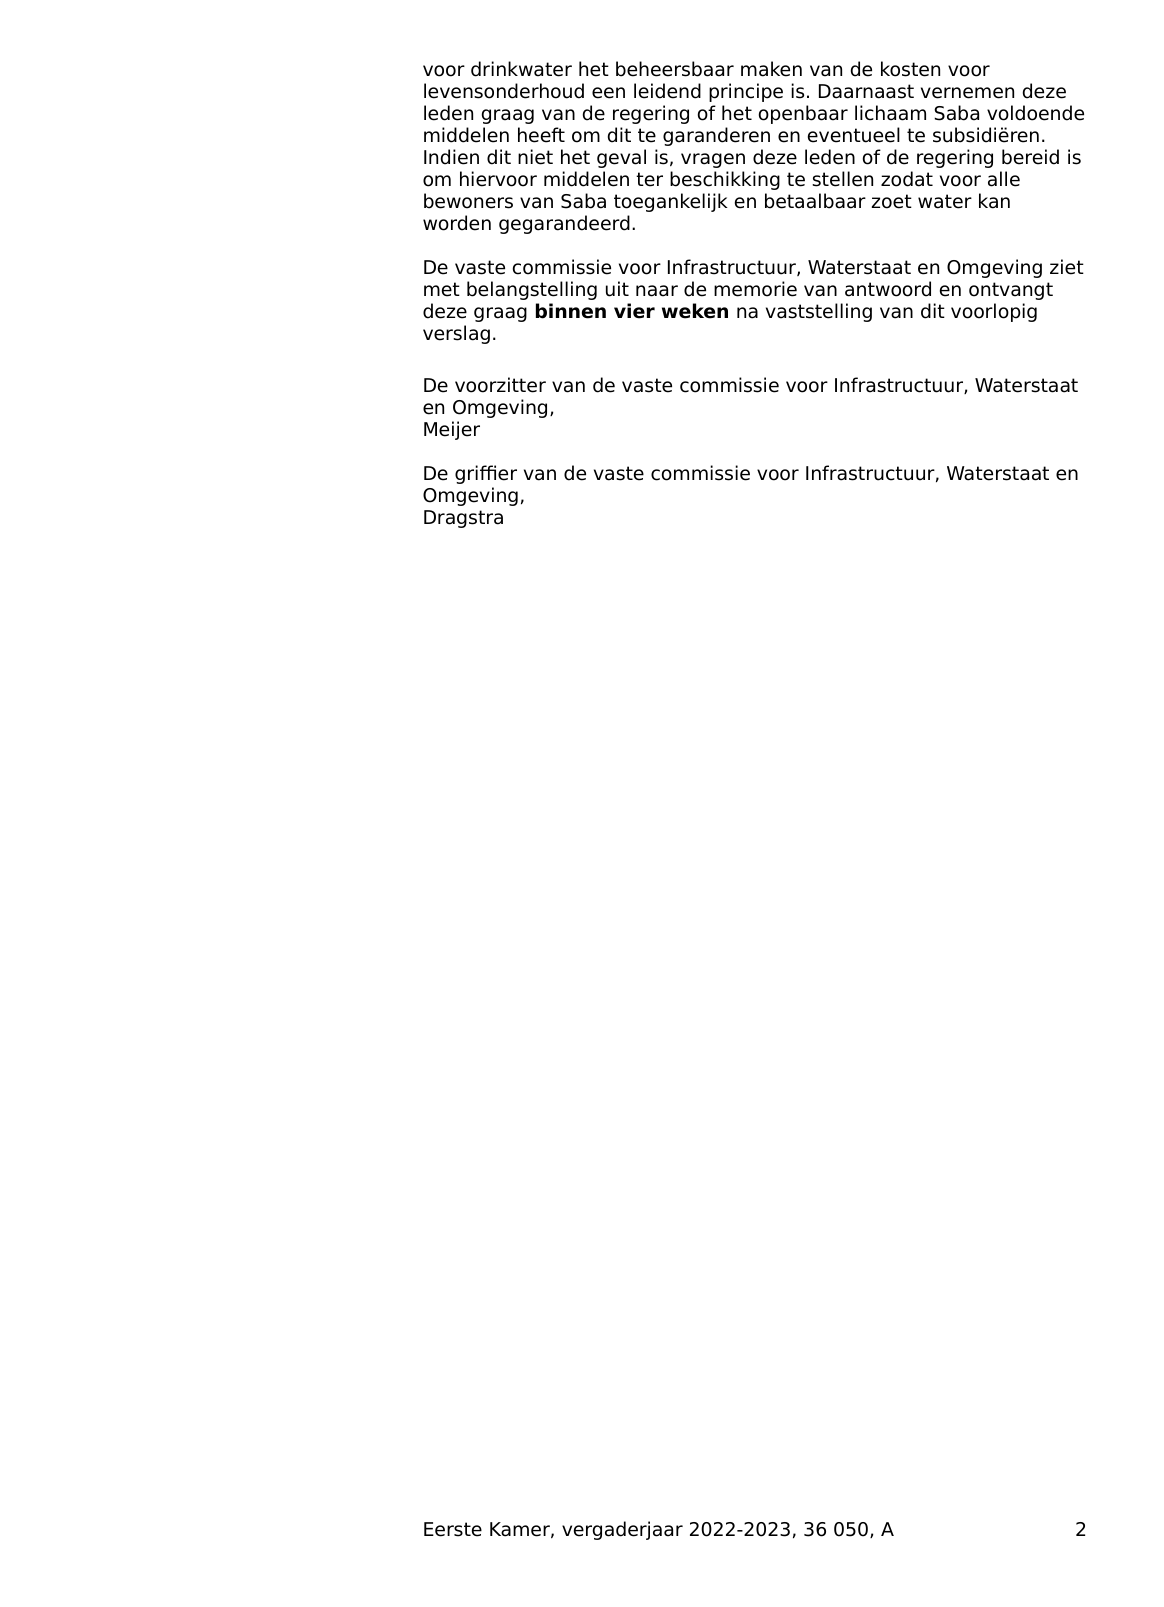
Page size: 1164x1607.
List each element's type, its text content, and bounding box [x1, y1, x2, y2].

text De voorzitter van de vaste commissie voor Infrastructuur, Waterstaat en Omgeving, Meijer [422, 375, 1087, 441]
text De griffier van de vaste commissie voor Infrastructuur, Waterstaat en Omgeving, Dragstra [422, 463, 1087, 529]
text De vaste commissie voor Infrastructuur, Waterstaat en Omgeving ziet met belangstelling uit naar de memorie van antwoord en ontvangt deze graag binnen vier weken na vaststelling van dit voorlopig verslag. [422, 257, 1087, 345]
text voor drinkwater het beheersbaar maken van de kosten voor levensonderhoud een leidend principe is. Daarnaast vernemen deze leden graag van de regering of het openbaar lichaam Saba voldoende middelen heeft om dit te garanderen en eventueel te subsidiëren. Indien dit niet het geval is, vragen deze leden of de regering bereid is om hiervoor middelen ter beschikking te stellen zodat voor alle bewoners van Saba toegankelijk en betaalbaar zoet water kan worden gegarandeerd. [422, 59, 1087, 235]
